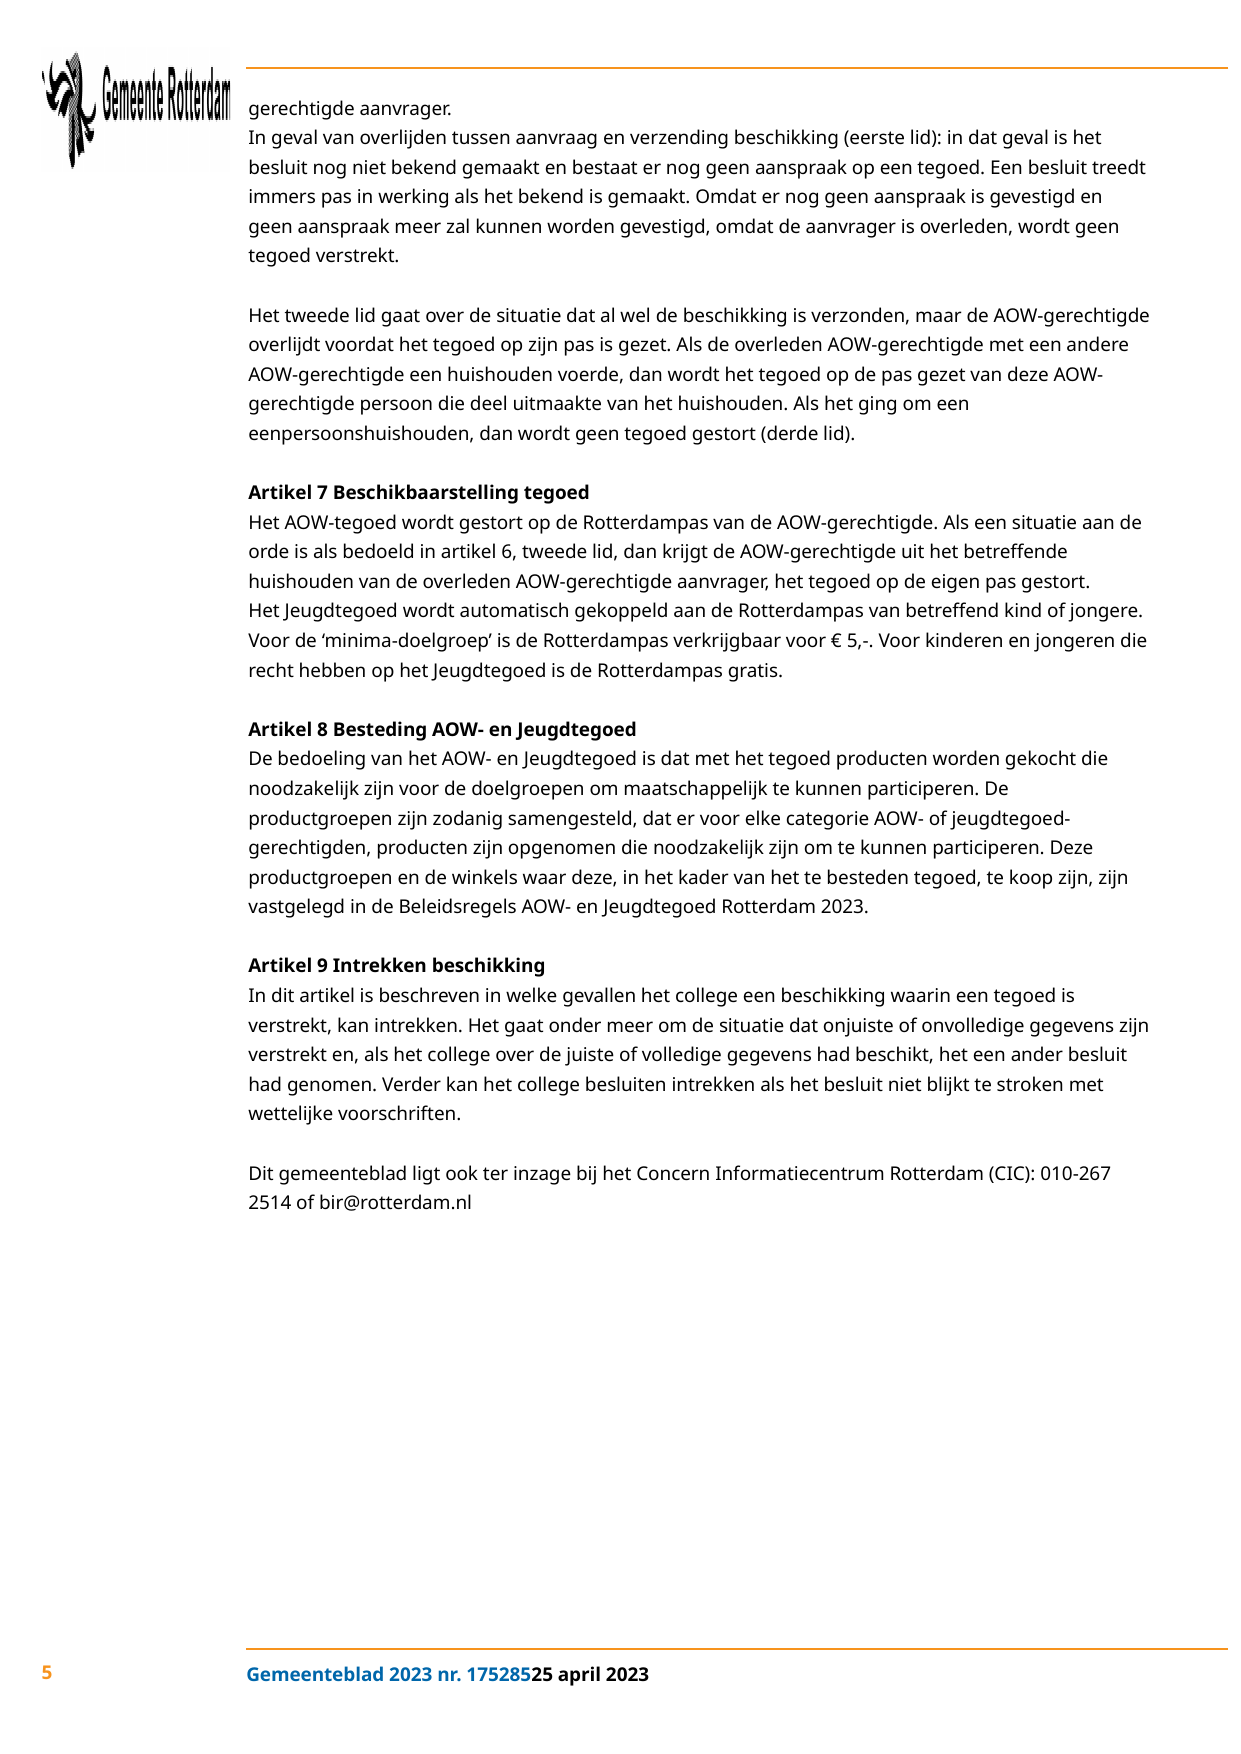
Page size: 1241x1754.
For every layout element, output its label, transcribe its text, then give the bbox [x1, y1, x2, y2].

text Het tweede lid gaat over de situatie dat al wel de beschikking is verzonden, maar de AOW-gerechtigde overlijdt voordat het tegoed op zijn pas is gezet. Als de overleden AOW-gerechtigde met een andere AOW-gerechtigde een huishouden voerde, dan wordt het tegoed op de pas gezet van deze AOW-gerechtigde persoon die deel uitmaakte van het huishouden. Als het ging om een eenpersoonshuishouden, dan wordt geen tegoed gestort (derde lid). [248, 302, 1152, 446]
text Artikel 7 Beschikbaarstelling tegoed [248, 479, 1152, 505]
picture [41, 47, 231, 172]
text Het AOW-tegoed wordt gestort op de Rotterdampas van de AOW-gerechtigde. Als een situatie aan de orde is als bedoeld in artikel 6, tweede lid, dan krijgt de AOW-gerechtigde uit het betreffende huishouden van de overleden AOW-gerechtigde aanvrager, het tegoed op de eigen pas gestort. [248, 509, 1152, 594]
text Het Jeugdtegoed wordt automatisch gekoppeld aan de Rotterdampas van betreffend kind of jongere. Voor de ‘minima-doelgroep’ is de Rotterdampas verkrijgbaar voor € 5,-. Voor kinderen en jongeren die recht hebben op het Jeugdtegoed is de Rotterdampas gratis. [248, 598, 1152, 683]
text Dit gemeenteblad ligt ook ter inzage bij het Concern Informatiecentrum Rotterdam (CIC): 010-267 2514 of bir@rotterdam.nl [248, 1160, 1152, 1215]
text Artikel 8 Besteding AOW- en Jeugdtegoed [248, 716, 1152, 742]
text Artikel 9 Intrekken beschikking [248, 953, 1152, 978]
text In dit artikel is beschreven in welke gevallen het college een beschikking waarin een tegoed is verstrekt, kan intrekken. Het gaat onder meer om de situatie dat onjuiste of onvolledige gegevens zijn verstrekt en, als het college over de juiste of volledige gegevens had beschikt, het een ander besluit had genomen. Verder kan het college besluiten intrekken als het besluit niet blijkt te stroken met wettelijke voorschriften. [248, 982, 1152, 1126]
text De bedoeling van het AOW- en Jeugdtegoed is dat met het tegoed producten worden gekocht die noodzakelijk zijn voor de doelgroepen om maatschappelijk te kunnen participeren. De productgroepen zijn zodanig samengesteld, dat er voor elke categorie AOW- of jeugdtegoed-gerechtigden, producten zijn opgenomen die noodzakelijk zijn om te kunnen participeren. Deze productgroepen en de winkels waar deze, in het kader van het te besteden tegoed, te koop zijn, zijn vastgelegd in de Beleidsregels AOW- en Jeugdtegoed Rotterdam 2023. [248, 746, 1152, 919]
text In geval van overlijden tussen aanvraag en verzending beschikking (eerste lid): in dat geval is het besluit nog niet bekend gemaakt en bestaat er nog geen aanspraak op een tegoed. Een besluit treedt immers pas in werking als het bekend is gemaakt. Omdat er nog geen aanspraak is gevestigd en geen aanspraak meer zal kunnen worden gevestigd, omdat de aanvrager is overleden, wordt geen tegoed verstrekt. [248, 124, 1152, 268]
text gerechtigde aanvrager. [248, 95, 1152, 121]
